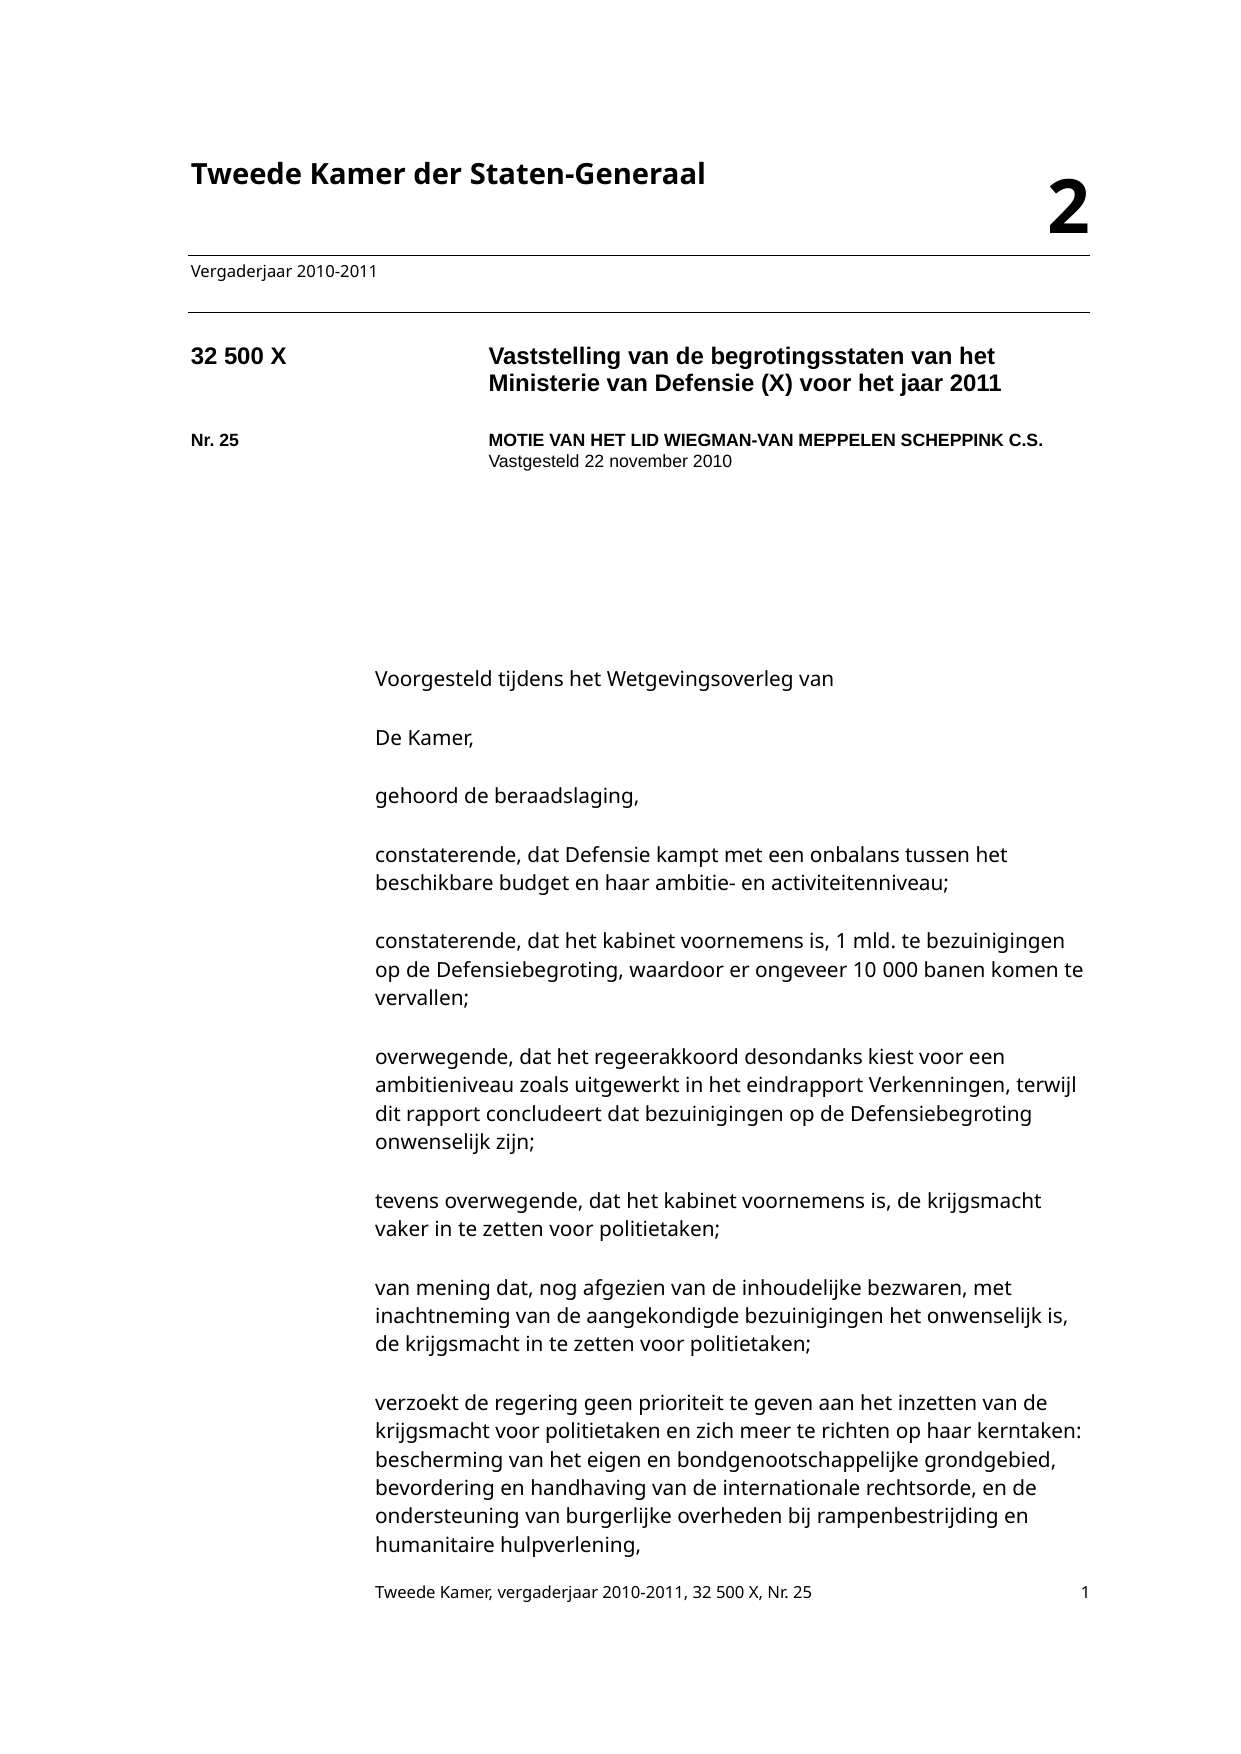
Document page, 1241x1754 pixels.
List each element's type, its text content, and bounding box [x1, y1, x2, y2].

table_header Tweede Kamer der Staten-Generaal [188, 150, 909, 255]
text overwegende, dat het regeerakkoord desondanks kiest voor een ambitieniveau zoals uitgewerkt in het eindrapport Verkenningen, terwijl dit rapport concludeert dat bezuinigingen op de Defensiebegroting onwenselijk zijn; [375, 1042, 1090, 1156]
text gehoord de beraadslaging, [375, 781, 1090, 810]
table_cell 32 500 X [188, 339, 485, 427]
text constaterende, dat het kabinet voornemens is, 1 mld. te bezuinigingen op de Defensiebegroting, waardoor er ongeveer 10 000 banen komen te vervallen; [375, 927, 1090, 1012]
text constaterende, dat Defensie kampt met een onbalans tussen het beschikbare budget en haar ambitie- en activiteitenniveau; [375, 840, 1090, 897]
table_cell Vergaderjaar 2010-2011 [188, 256, 485, 312]
table_cell [485, 256, 1090, 312]
table_header 2 [910, 150, 1090, 255]
text Voorgesteld tijdens het Wetgevingsoverleg van [375, 664, 1090, 693]
table_cell [485, 313, 1090, 339]
text tevens overwegende, dat het kabinet voornemens is, de krijgsmacht vaker in te zetten voor politietaken; [375, 1186, 1090, 1243]
table_cell Vaststelling van de begrotingsstaten van het Ministerie van Defensie (X) voor het jaar 2011 [485, 339, 1090, 427]
table_cell Nr. 25 [188, 427, 485, 546]
text van mening dat, nog afgezien van de inhoudelijke bezwaren, met inachtneming van de aangekondigde bezuinigingen het onwenselijk is, de krijgsmacht in te zetten voor politietaken; [375, 1273, 1090, 1358]
text De Kamer, [375, 723, 1090, 751]
text verzoekt de regering geen prioriteit te geven aan het inzetten van de krijgsmacht voor politietaken en zich meer te richten op haar kerntaken: bescherming van het eigen en bondgenootschappelijke grondgebied, bevordering en handhaving van de internationale rechtsorde, en de ondersteuning van burgerlijke overheden bij rampenbestrijding en humanitaire hulpverlening, [375, 1388, 1090, 1558]
table_cell [188, 313, 485, 339]
table_cell MOTIE VAN HET LID WIEGMAN-VAN MEPPELEN SCHEPPINK C.S. Vastgesteld 22 november 2010 [485, 427, 1090, 546]
